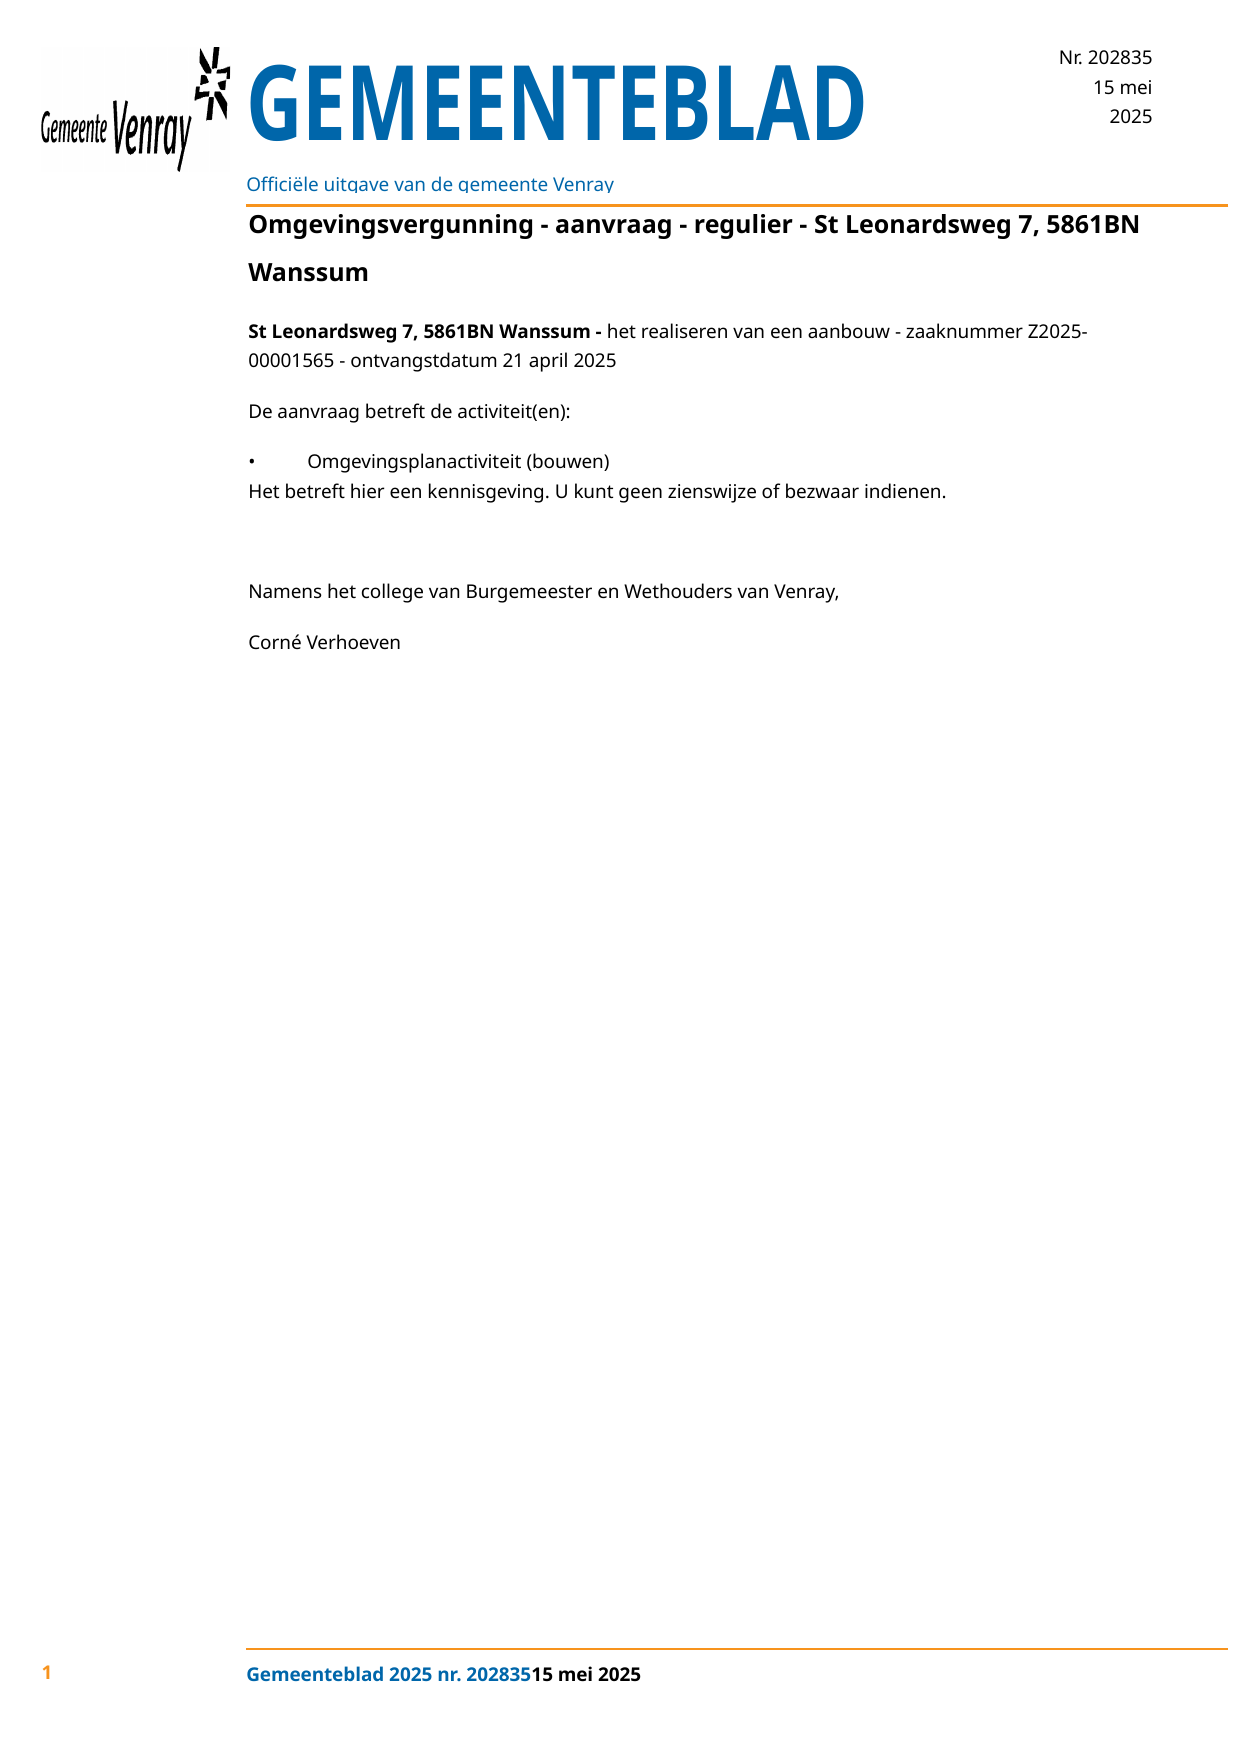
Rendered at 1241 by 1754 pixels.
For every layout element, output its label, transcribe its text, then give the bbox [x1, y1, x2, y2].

text De aanvraag betreft de activiteit(en): [248, 398, 1152, 424]
picture [41, 47, 231, 172]
text Omgevingsvergunning - aanvraag - regulier - St Leonardsweg 7, 5861BN Wanssum [248, 207, 1152, 288]
list Omgevingsplanactiviteit (bouwen) [248, 448, 1152, 474]
text Namens het college van Burgemeester en Wethouders van Venray, [248, 579, 1152, 604]
text St Leonardsweg 7, 5861BN Wanssum - het realiseren van een aanbouw - zaaknummer Z2025-00001565 - ontvangstdatum 21 april 2025 [248, 318, 1152, 373]
text Corné Verhoeven [248, 629, 1152, 655]
text Het betreft hier een kennisgeving. U kunt geen zienswijze of bezwaar indienen. [248, 478, 1152, 504]
